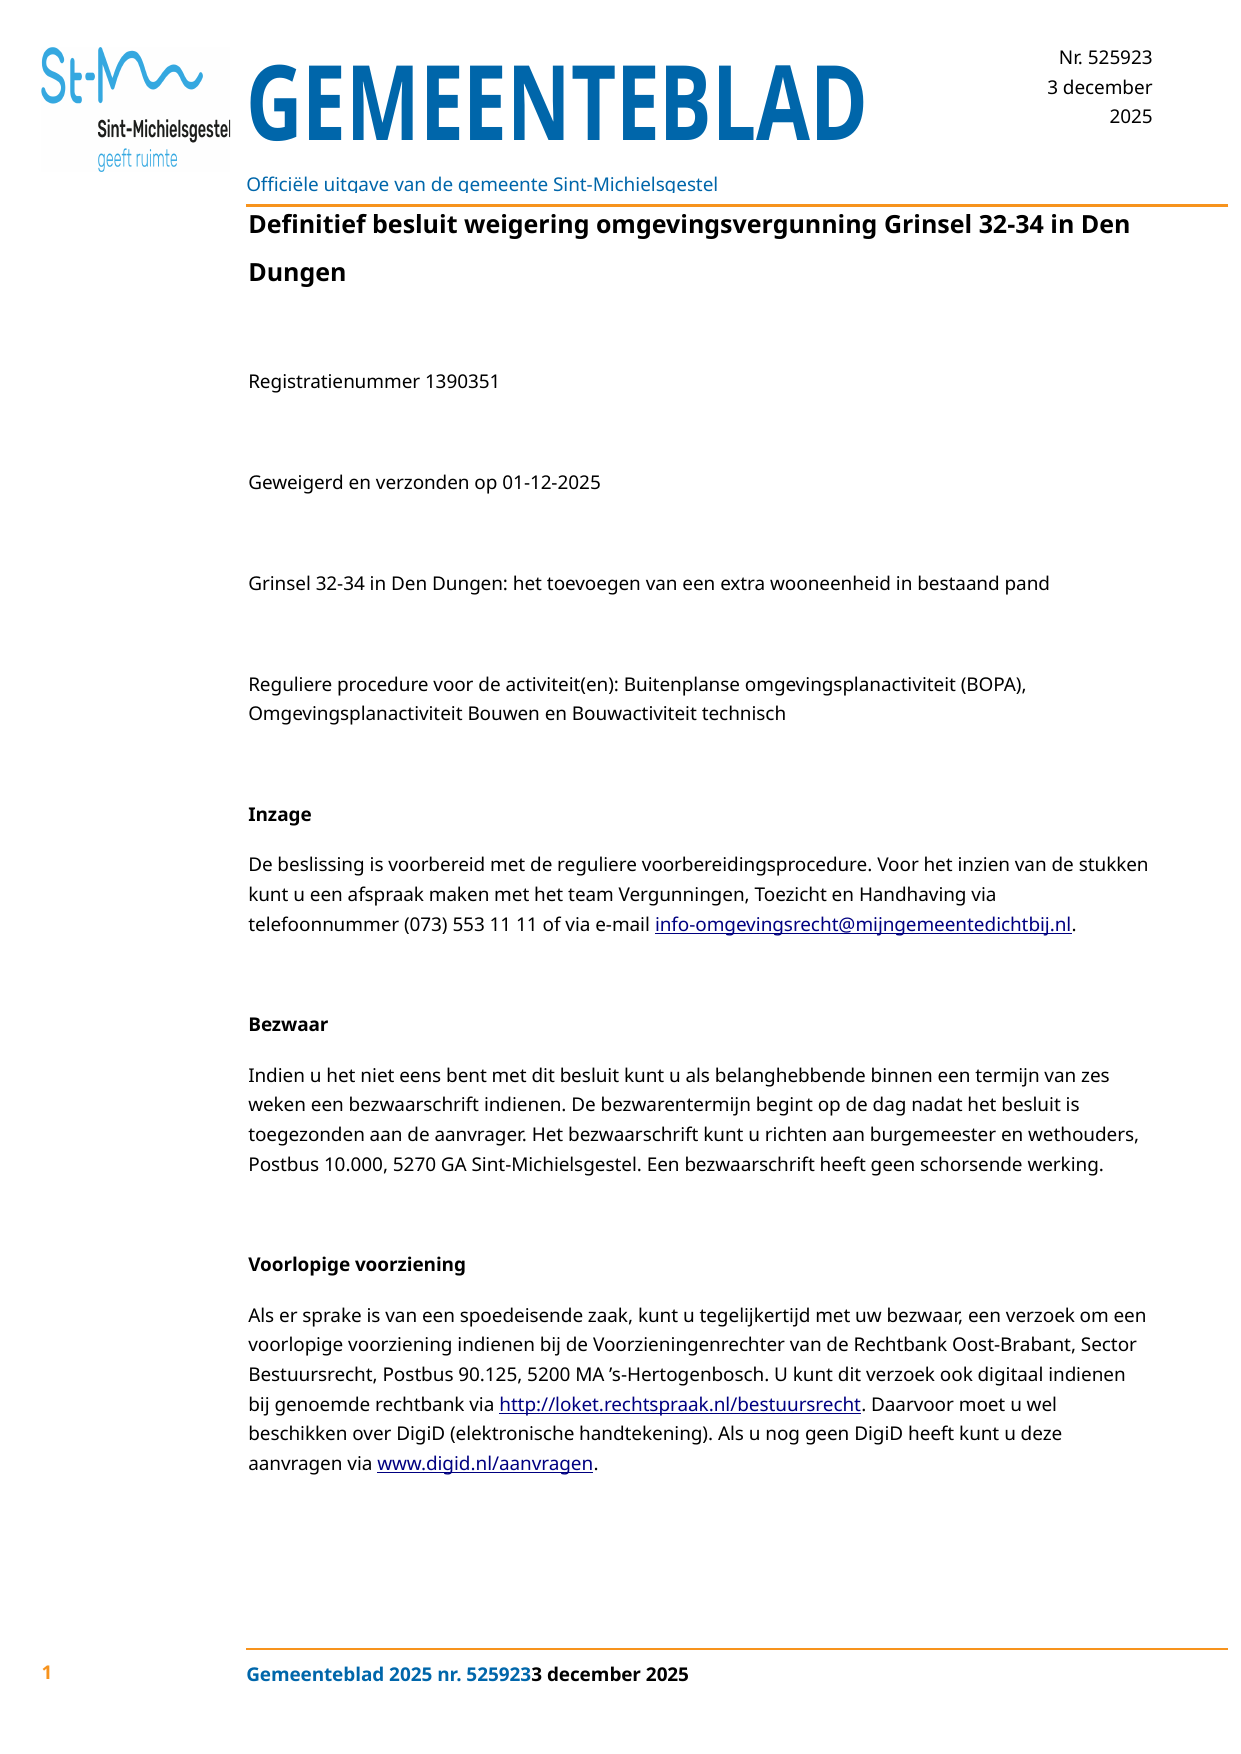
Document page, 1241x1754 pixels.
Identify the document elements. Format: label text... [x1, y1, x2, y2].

text Geweigerd en verzonden op 01-12-2025 [248, 469, 1152, 495]
picture [41, 47, 231, 172]
text De beslissing is voorbereid met de reguliere voorbereidingsprocedure. Voor het inzien van de stukken kunt u een afspraak maken met het team Vergunningen, Toezicht en Handhaving via telefoonnummer (073) 553 11 11 of via e-mail info-omgevingsrecht@mijngemeentedichtbij.nl. [248, 852, 1152, 937]
text Definitief besluit weigering omgevingsvergunning Grinsel 32-34 in Den Dungen [248, 207, 1152, 288]
text Indien u het niet eens bent met dit besluit kunt u als belanghebbende binnen een termijn van zes weken een bezwaarschrift indienen. De bezwarentermijn begint op de dag nadat het besluit is toegezonden aan de aanvrager. Het bezwaarschrift kunt u richten aan burgemeester en wethouders, Postbus 10.000, 5270 GA Sint-Michielsgestel. Een bezwaarschrift heeft geen schorsende werking. [248, 1062, 1152, 1177]
text Grinsel 32-34 in Den Dungen: het toevoegen van een extra wooneenheid in bestaand pand [248, 570, 1152, 596]
text Registratienummer 1390351 [248, 368, 1152, 394]
text Bezwaar [248, 1012, 1152, 1037]
text Als er sprake is van een spoedeisende zaak, kunt u tegelijkertijd met uw bezwaar, een verzoek om een voorlopige voorziening indienen bij de Voorzieningenrechter van de Rechtbank Oost-Brabant, Sector Bestuursrecht, Postbus 90.125, 5200 MA ’s-Hertogenbosch. U kunt dit verzoek ook digitaal indienen bij genoemde rechtbank via http://loket.rechtspraak.nl/bestuursrecht. Daarvoor moet u wel beschikken over DigiD (elektronische handtekening). Als u nog geen DigiD heeft kunt u deze aanvragen via www.digid.nl/aanvragen. [248, 1302, 1152, 1476]
text Reguliere procedure voor de activiteit(en): Buitenplanse omgevingsplanactiviteit (BOPA), Omgevingsplanactiviteit Bouwen en Bouwactiviteit technisch [248, 671, 1152, 726]
text Voorlopige voorziening [248, 1252, 1152, 1277]
text Inzage [248, 801, 1152, 827]
